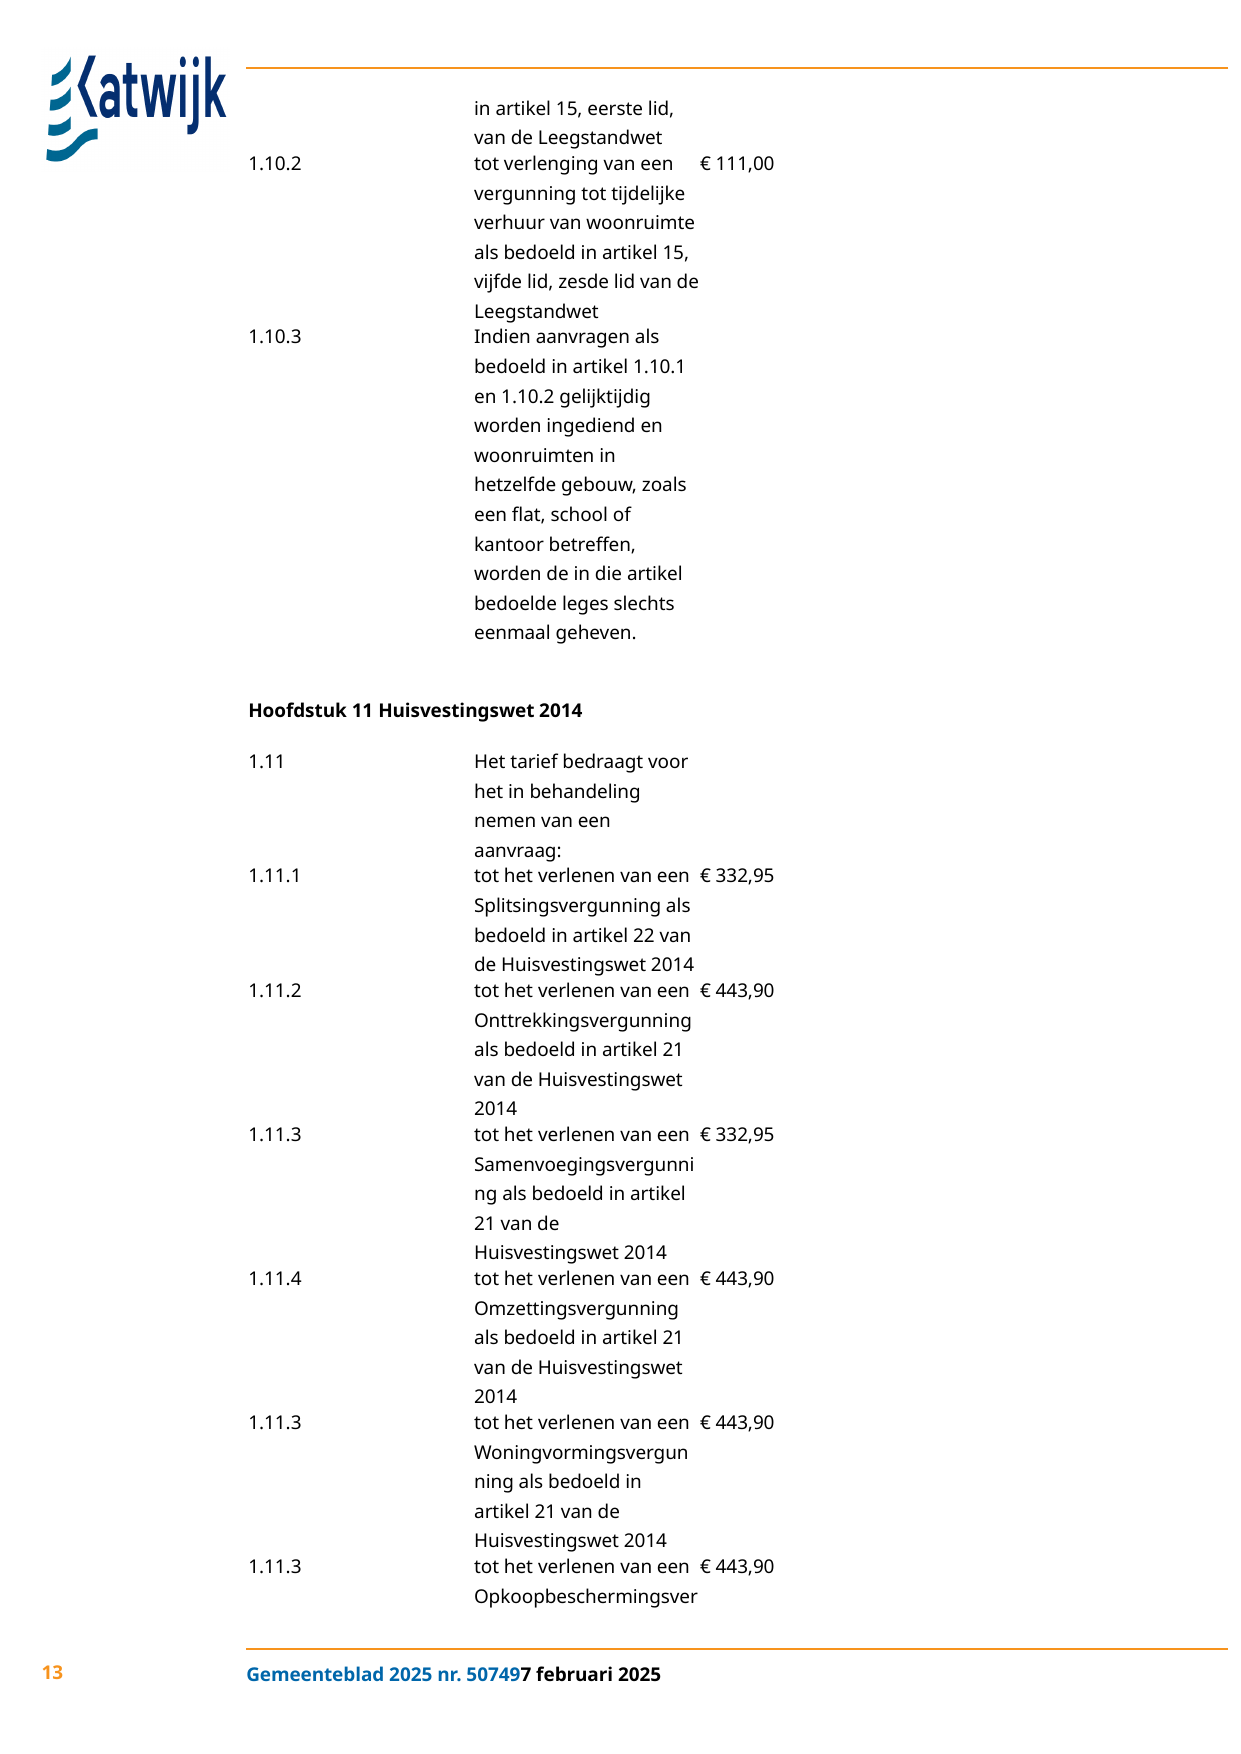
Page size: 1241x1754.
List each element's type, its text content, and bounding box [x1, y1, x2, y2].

table_cell [248, 95, 474, 150]
table_cell 1.11.4 [248, 1265, 474, 1409]
table_cell tot het verlenen van een Splitsingsvergunning als bedoeld in artikel 22 van de Huisvestingswet 2014 [474, 863, 700, 977]
table_cell € 443,90 [700, 1265, 926, 1409]
table_cell [248, 645, 474, 671]
table_cell € 332,95 [700, 863, 926, 977]
table_cell tot verlenging van een vergunning tot tijdelijke verhuur van woonruimte als bedoeld in artikel 15, vijfde lid, zesde lid van de Leegstandwet [474, 150, 700, 324]
table_cell 1.11 [248, 748, 474, 863]
picture [41, 47, 231, 172]
table_cell € 111,00 [700, 150, 926, 324]
table_cell tot het verlenen van een Omzettingsvergunning als bedoeld in artikel 21 van de Huisvestingswet 2014 [474, 1265, 700, 1409]
table_cell [700, 645, 926, 671]
table_cell € 443,90 [700, 1554, 926, 1609]
table_cell 1.11.1 [248, 863, 474, 977]
table_cell [700, 723, 926, 748]
table_cell tot het verlenen van een Samenvoegingsvergunning als bedoeld in artikel 21 van de Huisvestingswet 2014 [474, 1121, 700, 1265]
table_cell 1.10.3 [248, 324, 474, 645]
table_cell € 443,90 [700, 977, 926, 1121]
table_cell tot het verlenen van een Woningvormingsvergunning als bedoeld in artikel 21 van de Huisvestingswet 2014 [474, 1409, 700, 1553]
table_cell tot het verlenen van een Opkoopbeschermingsver [474, 1554, 700, 1609]
table_cell Hoofdstuk 11 Huisvestingswet 2014 [248, 697, 700, 722]
table_cell Het tarief bedraagt voor het in behandeling nemen van een aanvraag: [474, 748, 700, 863]
table_cell 1.11.2 [248, 977, 474, 1121]
table_cell [248, 723, 474, 748]
table_cell 1.11.3 [248, 1554, 474, 1609]
table_cell [700, 748, 926, 863]
table_cell [700, 697, 926, 722]
table_cell [700, 671, 926, 697]
table_cell in artikel 15, eerste lid, van de Leegstandwet [474, 95, 700, 150]
table_cell tot het verlenen van een Onttrekkingsvergunning als bedoeld in artikel 21 van de Huisvestingswet 2014 [474, 977, 700, 1121]
table_cell 1.10.2 [248, 150, 474, 324]
table_cell [474, 671, 700, 697]
table_cell [700, 95, 926, 150]
table_cell [700, 324, 926, 645]
table_cell € 332,95 [700, 1121, 926, 1265]
table_cell 1.11.3 [248, 1409, 474, 1553]
table_cell [248, 671, 474, 697]
table_cell € 443,90 [700, 1409, 926, 1553]
table_cell Indien aanvragen als bedoeld in artikel 1.10.1 en 1.10.2 gelijktijdig worden ingediend en woonruimten in hetzelfde gebouw, zoals een flat, school of kantoor betreffen, worden de in die artikel bedoelde leges slechts eenmaal geheven. [474, 324, 700, 645]
table_cell [474, 723, 700, 748]
table_cell 1.11.3 [248, 1121, 474, 1265]
table_cell [474, 645, 700, 671]
